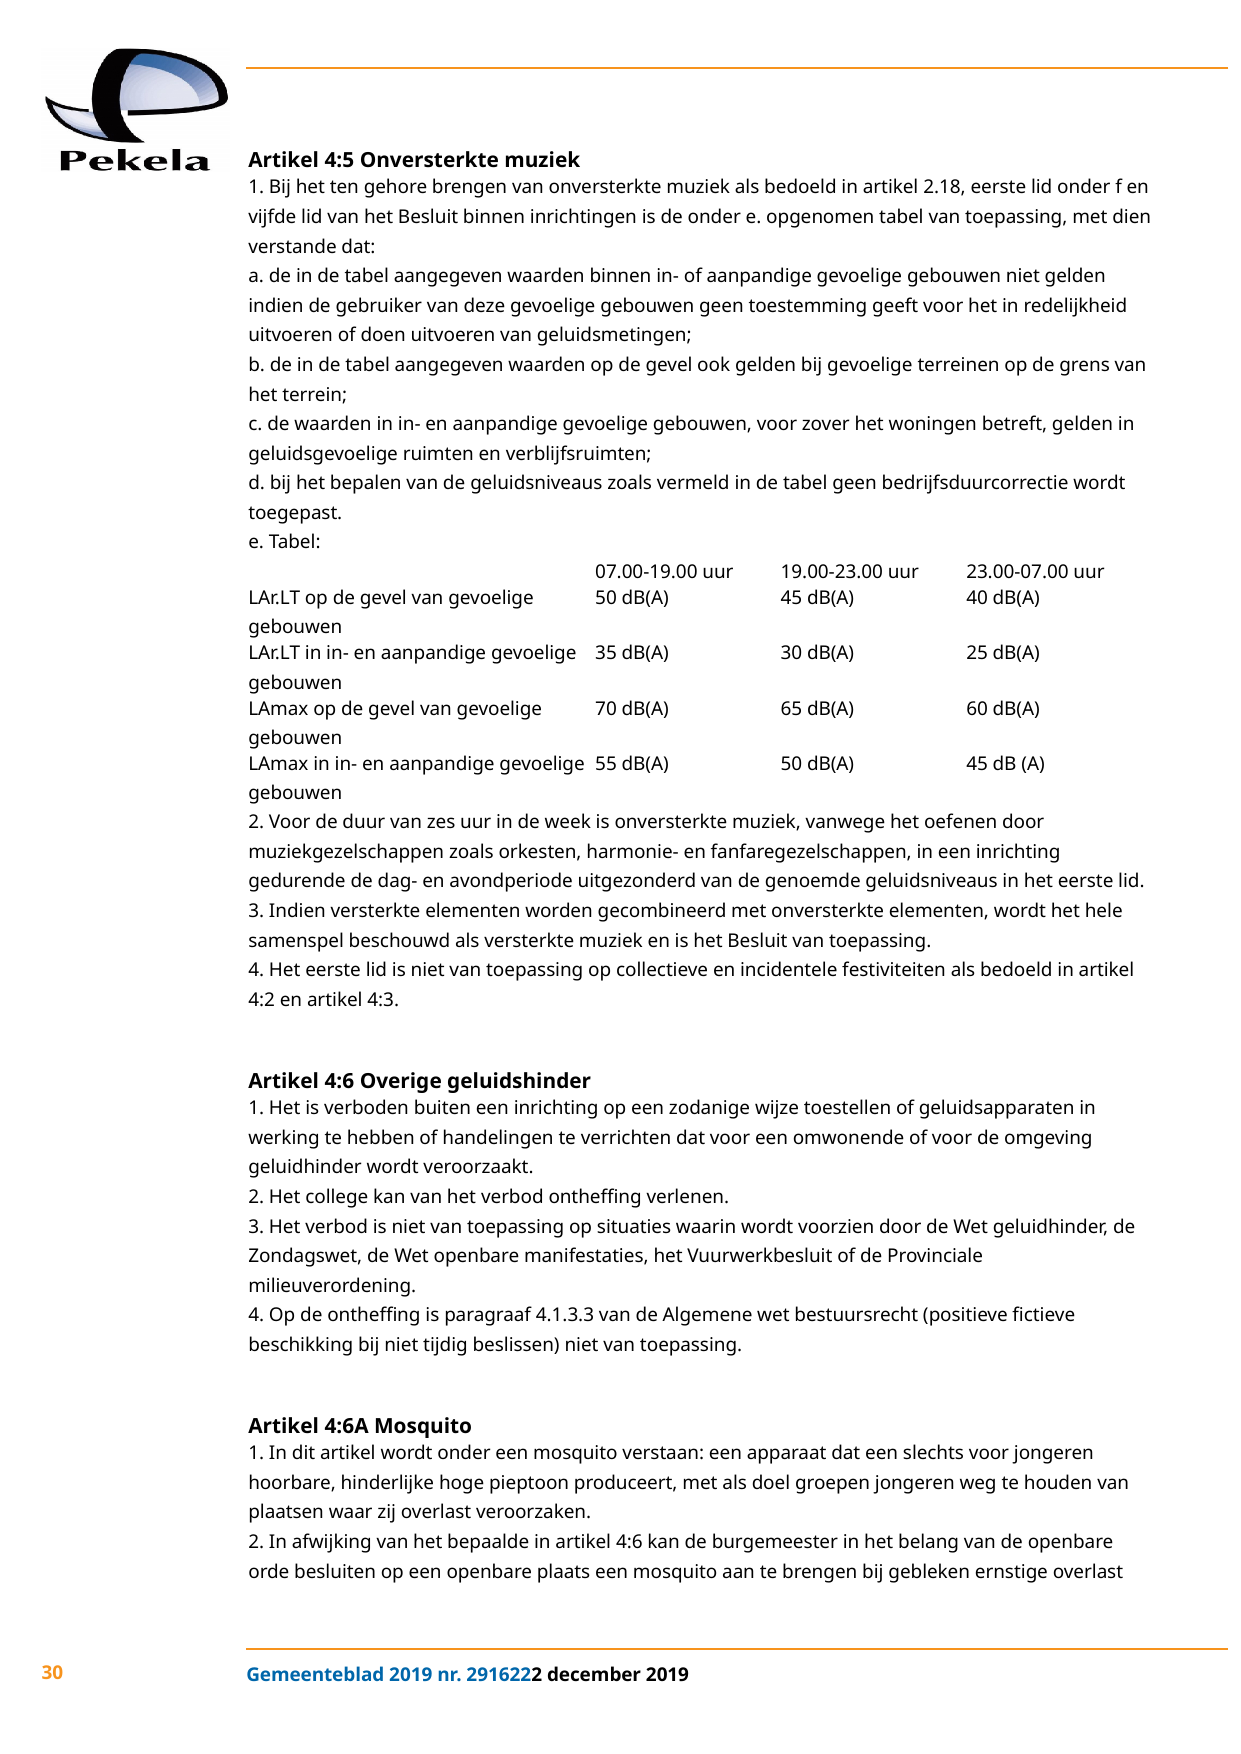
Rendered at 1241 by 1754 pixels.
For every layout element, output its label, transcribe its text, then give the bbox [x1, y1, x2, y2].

table_cell 55 dB(A) [595, 750, 780, 805]
table_cell 60 dB(A) [966, 695, 1152, 750]
picture [41, 47, 231, 172]
text b. de in de tabel aangegeven waarden op de gevel ook gelden bij gevoelige terreinen op de grens van het terrein; [248, 351, 1152, 406]
table_header [248, 558, 595, 584]
text 3. Indien versterkte elementen worden gecombineerd met onversterkte elementen, wordt het hele samenspel beschouwd als versterkte muziek en is het Besluit van toepassing. [248, 897, 1152, 953]
text c. de waarden in in- en aanpandige gevoelige gebouwen, voor zover het woningen betreft, gelden in geluidsgevoelige ruimten en verblijfsruimten; [248, 410, 1152, 466]
table_cell 50 dB(A) [595, 584, 780, 639]
table_cell 45 dB(A) [780, 584, 966, 639]
text e. Tabel: [248, 529, 1152, 554]
text a. de in de tabel aangegeven waarden binnen in- of aanpandige gevoelige gebouwen niet gelden indien de gebruiker van deze gevoelige gebouwen geen toestemming geeft voor het in redelijkheid uitvoeren of doen uitvoeren van geluidsmetingen; [248, 262, 1152, 347]
text d. bij het bepalen van de geluidsniveaus zoals vermeld in de tabel geen bedrijfsduurcorrectie wordt toegepast. [248, 469, 1152, 525]
text 2. Het college kan van het verbod ontheffing verlenen. [248, 1183, 1152, 1209]
text 2. In afwijking van het bepaalde in artikel 4:6 kan de burgemeester in het belang van de openbare orde besluiten op een openbare plaats een mosquito aan te brengen bij gebleken ernstige overlast [248, 1528, 1152, 1584]
table_cell 65 dB(A) [780, 695, 966, 750]
table_cell LAr.LT in in- en aanpandige gevoelige gebouwen [248, 639, 595, 695]
table_cell 70 dB(A) [595, 695, 780, 750]
text 4. Op de ontheffing is paragraaf 4.1.3.3 van de Algemene wet bestuursrecht (positieve fictieve beschikking bij niet tijdig beslissen) niet van toepassing. [248, 1302, 1152, 1357]
table_header 07.00-19.00 uur [595, 558, 780, 584]
table_header 19.00-23.00 uur [780, 558, 966, 584]
table_cell 45 dB (A) [966, 750, 1152, 805]
text Artikel 4:6 Overige geluidshinder [248, 1066, 1152, 1094]
table_header 23.00-07.00 uur [966, 558, 1152, 584]
table_cell 25 dB(A) [966, 639, 1152, 695]
table_cell 30 dB(A) [780, 639, 966, 695]
table_cell 40 dB(A) [966, 584, 1152, 639]
text 3. Het verbod is niet van toepassing op situaties waarin wordt voorzien door de Wet geluidhinder, de Zondagswet, de Wet openbare manifestaties, het Vuurwerkbesluit of de Provinciale milieuverordening. [248, 1213, 1152, 1298]
text 4. Het eerste lid is niet van toepassing op collectieve en incidentele festiviteiten als bedoeld in artikel 4:2 en artikel 4:3. [248, 956, 1152, 1012]
text 1. Bij het ten gehore brengen van onversterkte muziek als bedoeld in artikel 2.18, eerste lid onder f en vijfde lid van het Besluit binnen inrichtingen is de onder e. opgenomen tabel van toepassing, met dien verstande dat: [248, 174, 1152, 258]
table_cell 50 dB(A) [780, 750, 966, 805]
table_cell 35 dB(A) [595, 639, 780, 695]
text 1. Het is verboden buiten een inrichting op een zodanige wijze toestellen of geluidsapparaten in werking te hebben of handelingen te verrichten dat voor een omwonende of voor de omgeving geluidhinder wordt veroorzaakt. [248, 1094, 1152, 1179]
text Artikel 4:5 Onversterkte muziek [248, 145, 1152, 174]
table_cell LAr.LT op de gevel van gevoelige gebouwen [248, 584, 595, 639]
text 1. In dit artikel wordt onder een mosquito verstaan: een apparaat dat een slechts voor jongeren hoorbare, hinderlijke hoge pieptoon produceert, met als doel groepen jongeren weg te houden van plaatsen waar zij overlast veroorzaken. [248, 1439, 1152, 1524]
text Artikel 4:6A Mosquito [248, 1411, 1152, 1439]
table_cell LAmax in in- en aanpandige gevoelige gebouwen [248, 750, 595, 805]
text 2. Voor de duur van zes uur in de week is onversterkte muziek, vanwege het oefenen door muziekgezelschappen zoals orkesten, harmonie- en fanfaregezelschappen, in een inrichting gedurende de dag- en avondperiode uitgezonderd van de genoemde geluidsniveaus in het eerste lid. [248, 808, 1152, 893]
table_cell LAmax op de gevel van gevoelige gebouwen [248, 695, 595, 750]
